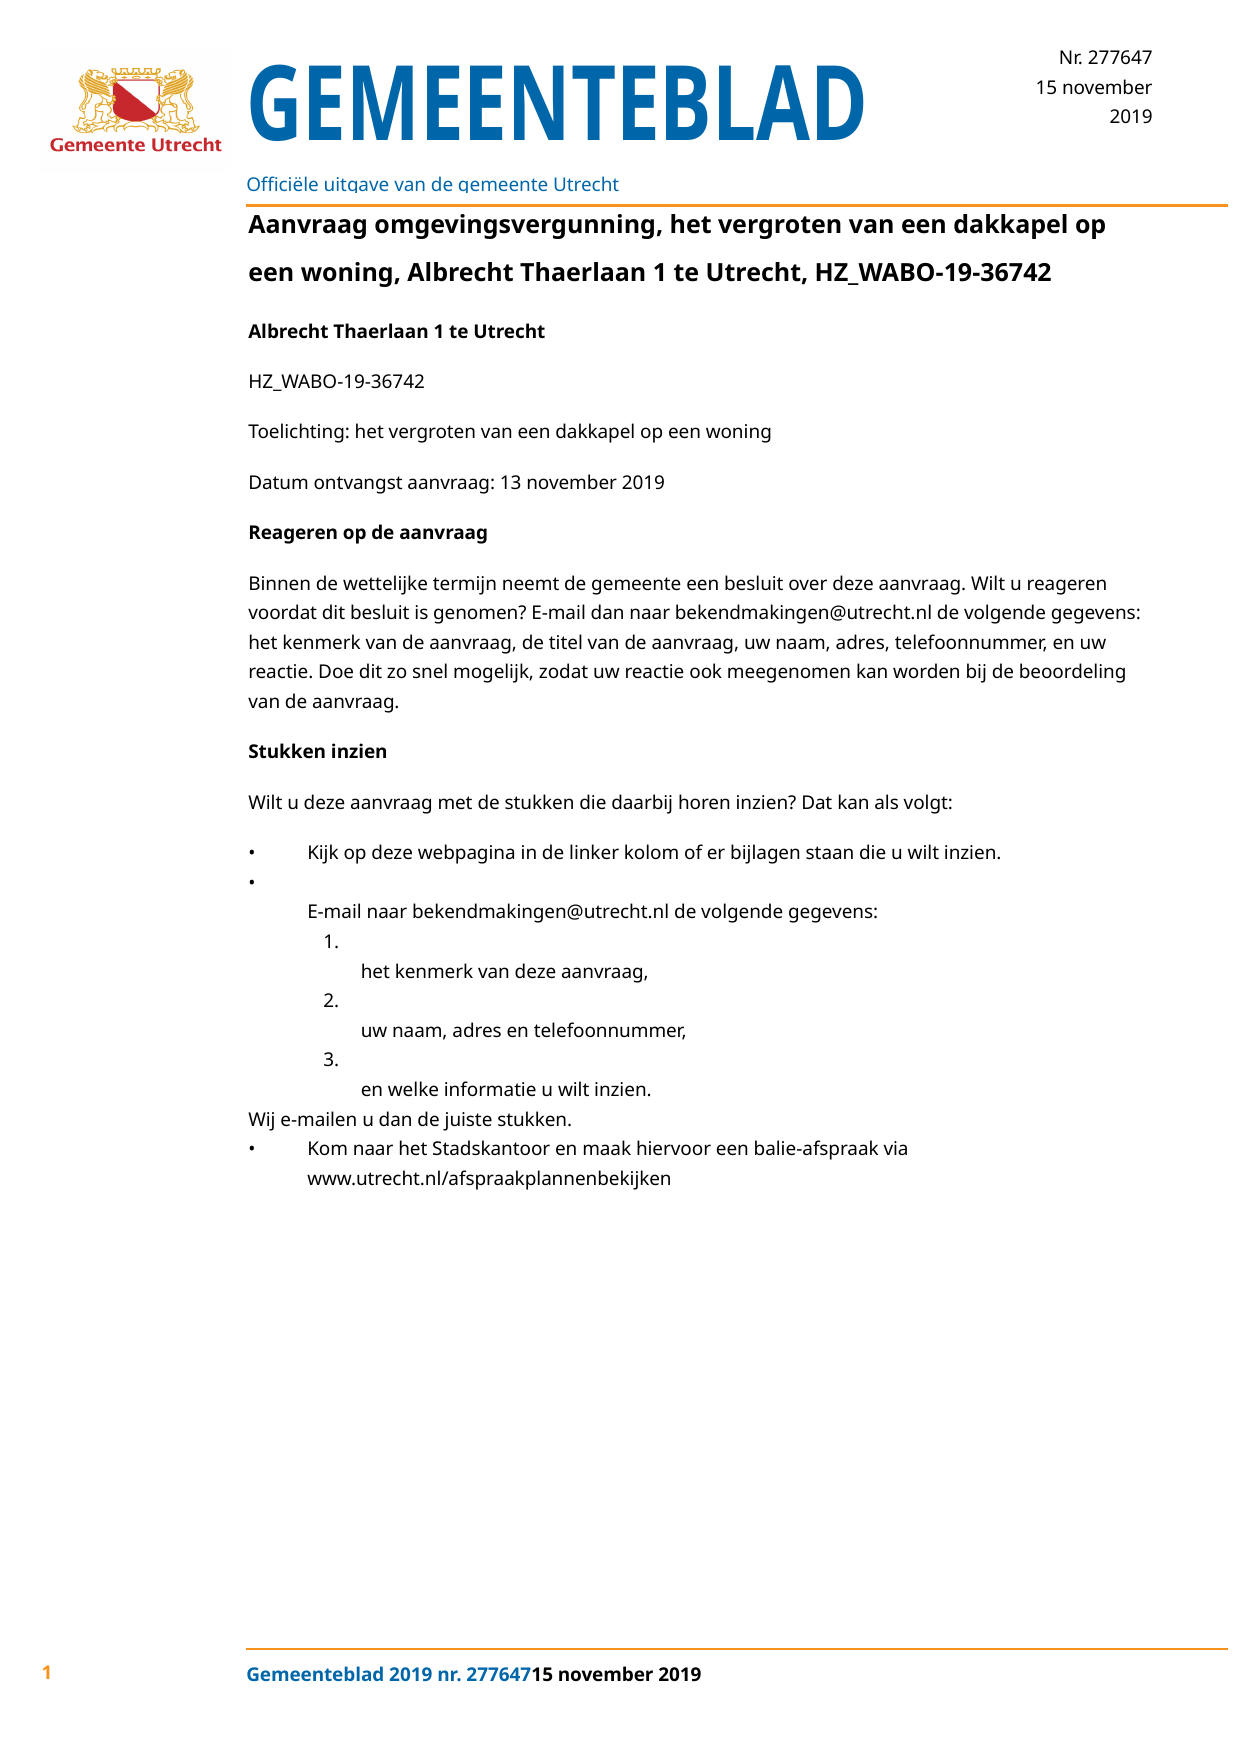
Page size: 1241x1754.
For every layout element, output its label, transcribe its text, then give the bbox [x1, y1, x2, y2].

list E-mail naar bekendmakingen@utrecht.nl de volgende gegevens: [248, 899, 1152, 924]
text Reageren op de aanvraag [248, 519, 1152, 545]
text Wij e-mailen u dan de juiste stukken. [248, 1106, 1152, 1132]
text Toelichting: het vergroten van een dakkapel op een woning [248, 419, 1152, 444]
list het kenmerk van deze aanvraag, [323, 958, 1152, 984]
text Binnen de wettelijke termijn neemt de gemeente een besluit over deze aanvraag. Wilt u reageren voordat dit besluit is genomen? E-mail dan naar bekendmakingen@utrecht.nl de volgende gegevens: het kenmerk van de aanvraag, de titel van de aanvraag, uw naam, adres, telefoonnummer, en uw reactie. Doe dit zo snel mogelijk, zodat uw reactie ook meegenomen kan worden bij de beoordeling van de aanvraag. [248, 570, 1152, 714]
picture [41, 47, 231, 172]
list Kom naar het Stadskantoor en maak hiervoor een balie-afspraak via www.utrecht.nl/afspraakplannenbekijken [248, 1135, 1152, 1191]
text HZ_WABO-19-36742 [248, 368, 1152, 394]
text Albrecht Thaerlaan 1 te Utrecht [248, 318, 1152, 344]
list uw naam, adres en telefoonnummer, [323, 1017, 1152, 1043]
text Datum ontvangst aanvraag: 13 november 2019 [248, 469, 1152, 495]
text Aanvraag omgevingsvergunning, het vergroten van een dakkapel op een woning, Albrecht Thaerlaan 1 te Utrecht, HZ_WABO-19-36742 [248, 207, 1152, 288]
list en welke informatie u wilt inzien. [323, 1076, 1152, 1102]
text Stukken inzien [248, 739, 1152, 764]
text Wilt u deze aanvraag met de stukken die daarbij horen inzien? Dat kan als volgt: [248, 789, 1152, 815]
list Kijk op deze webpagina in de linker kolom of er bijlagen staan die u wilt inzien. [248, 839, 1152, 865]
